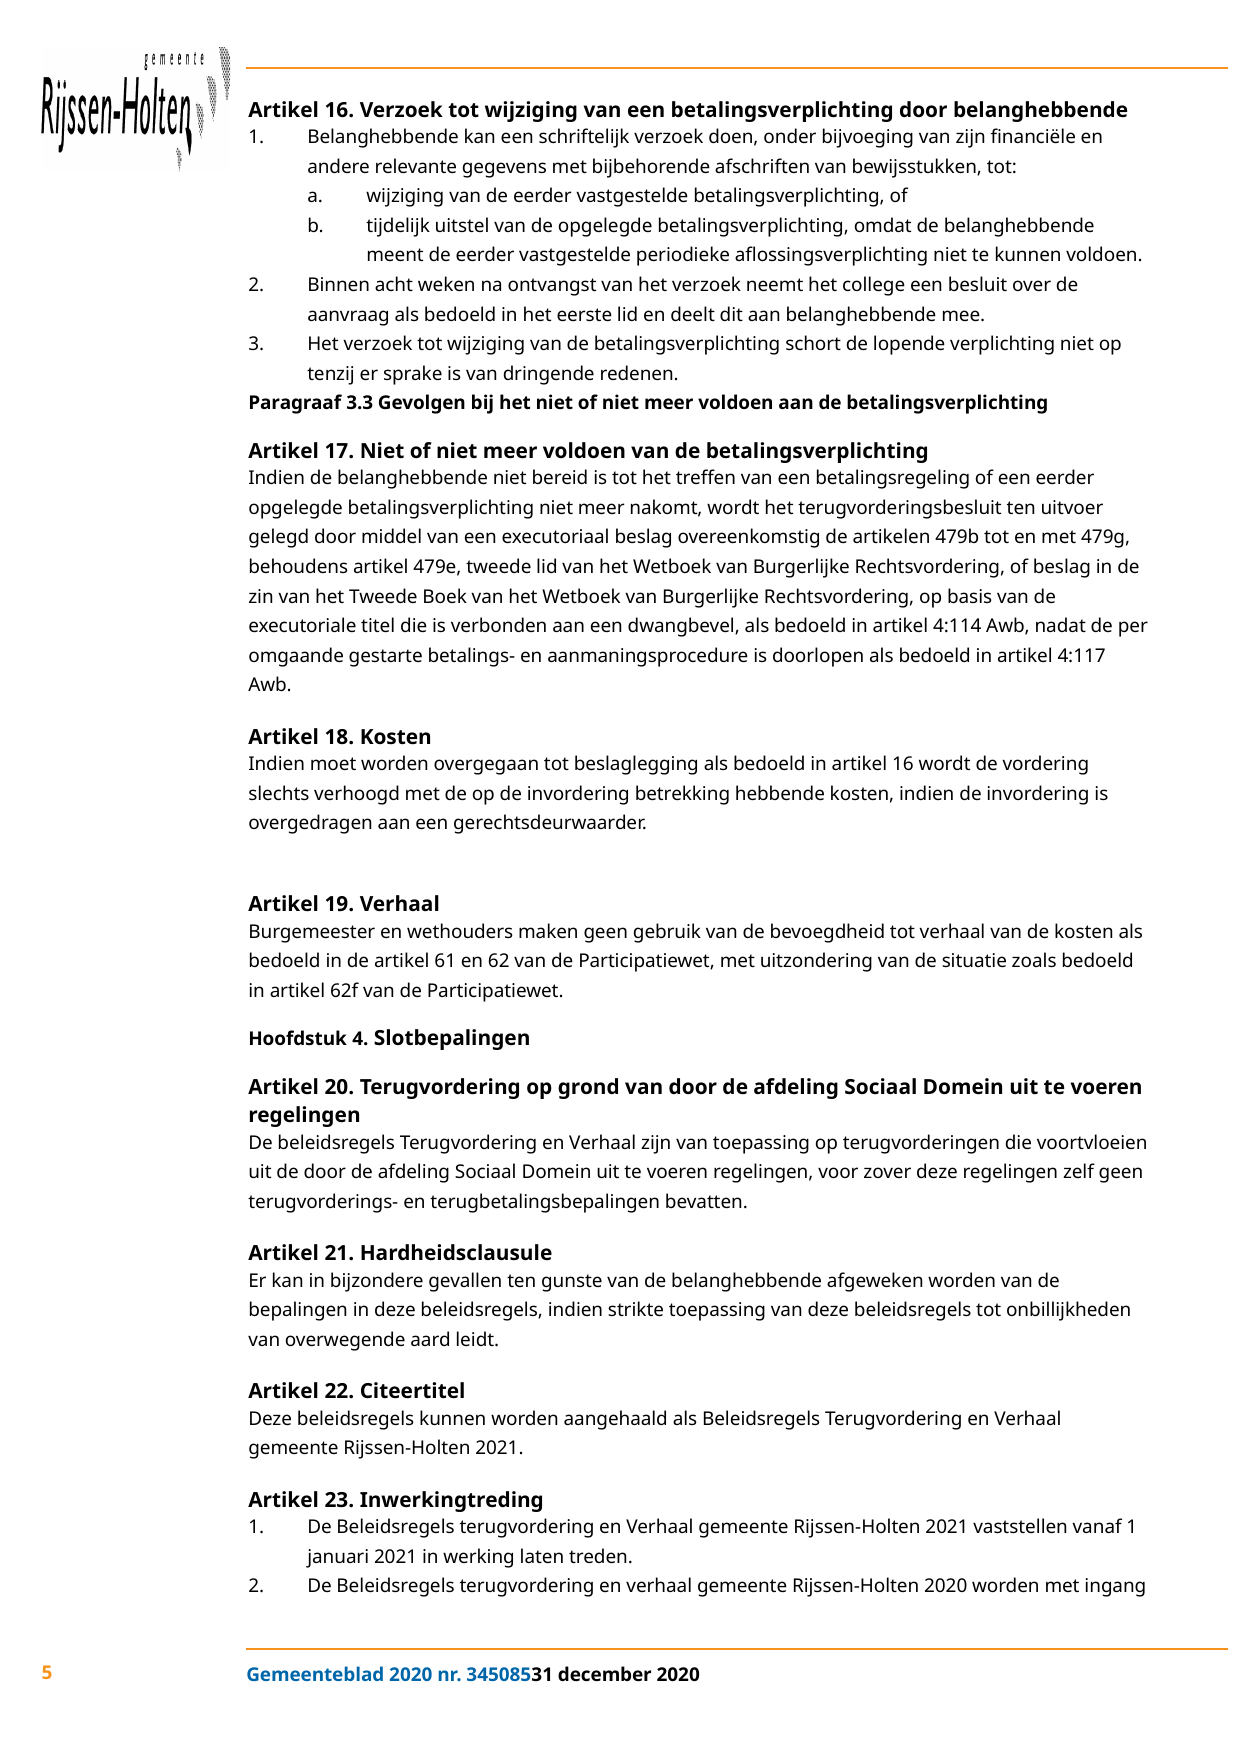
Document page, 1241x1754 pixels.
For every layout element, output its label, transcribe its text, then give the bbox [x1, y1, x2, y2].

text Artikel 16. Verzoek tot wijziging van een betalingsverplichting door belanghebbende [248, 95, 1152, 123]
text Artikel 19. Verhaal [248, 889, 1152, 918]
text Indien de belanghebbende niet bereid is tot het treffen van een betalingsregeling of een eerder [248, 464, 1152, 490]
text Artikel 22. Citeertitel [248, 1377, 1152, 1405]
list De Beleidsregels terugvordering en verhaal gemeente Rijssen-Holten 2020 worden met ingang [248, 1573, 1152, 1598]
list Binnen acht weken na ontvangst van het verzoek neemt het college een besluit over de aanvraag als bedoeld in het eerste lid en deelt dit aan belanghebbende mee. [248, 271, 1152, 326]
list tijdelijk uitstel van de opgelegde betalingsverplichting, omdat de belanghebbende meent de eerder vastgestelde periodieke aflossingsverplichting niet te kunnen voldoen. [307, 212, 1152, 267]
text Deze beleidsregels kunnen worden aangehaald als Beleidsregels Terugvordering en Verhaal gemeente Rijssen-Holten 2021. [248, 1405, 1152, 1460]
list Belanghebbende kan een schriftelijk verzoek doen, onder bijvoeging van zijn financiële en andere relevante gegevens met bijbehorende afschriften van bewijsstukken, tot: [248, 123, 1152, 178]
text Paragraaf 3.3 Gevolgen bij het niet of niet meer voldoen aan de betalingsverplichting [248, 389, 1152, 415]
list Het verzoek tot wijziging van de betalingsverplichting schort de lopende verplichting niet op tenzij er sprake is van dringende redenen. [248, 330, 1152, 386]
text opgelegde betalingsverplichting niet meer nakomt, wordt het terugvorderingsbesluit ten uitvoer gelegd door middel van een executoriaal beslag overeenkomstig de artikelen 479b tot en met 479g, behoudens artikel 479e, tweede lid van het Wetboek van Burgerlijke Rechtsvordering, of beslag in de zin van het Tweede Boek van het Wetboek van Burgerlijke Rechtsvordering, op basis van de executoriale titel die is verbonden aan een dwangbevel, als bedoeld in artikel 4:114 Awb, nadat de per omgaande gestarte betalings- en aanmaningsprocedure is doorlopen als bedoeld in artikel 4:117 Awb. [248, 494, 1152, 697]
text Artikel 18. Kosten [248, 722, 1152, 750]
list De Beleidsregels terugvordering en Verhaal gemeente Rijssen-Holten 2021 vaststellen vanaf 1 januari 2021 in werking laten treden. [248, 1513, 1152, 1569]
text Artikel 23. Inwerkingtreding [248, 1485, 1152, 1513]
text Artikel 17. Niet of niet meer voldoen van de betalingsverplichting [248, 436, 1152, 464]
picture [41, 47, 231, 172]
text De beleidsregels Terugvordering en Verhaal zijn van toepassing op terugvorderingen die voortvloeien uit de door de afdeling Sociaal Domein uit te voeren regelingen, voor zover deze regelingen zelf geen terugvorderings- en terugbetalingsbepalingen bevatten. [248, 1129, 1152, 1214]
text Burgemeester en wethouders maken geen gebruik van de bevoegdheid tot verhaal van de kosten als bedoeld in de artikel 61 en 62 van de Participatiewet, met uitzondering van de situatie zoals bedoeld in artikel 62f van de Participatiewet. [248, 918, 1152, 1003]
text Artikel 21. Hardheidsclausule [248, 1238, 1152, 1267]
text Er kan in bijzondere gevallen ten gunste van de belanghebbende afgeweken worden van de bepalingen in deze beleidsregels, indien strikte toepassing van deze beleidsregels tot onbillijkheden van overwegende aard leidt. [248, 1267, 1152, 1352]
list wijziging van de eerder vastgestelde betalingsverplichting, of [307, 182, 1152, 208]
text Indien moet worden overgegaan tot beslaglegging als bedoeld in artikel 16 wordt de vordering slechts verhoogd met de op de invordering betrekking hebbende kosten, indien de invordering is overgedragen aan een gerechtsdeurwaarder. [248, 750, 1152, 835]
text Hoofdstuk 4. Slotbepalingen [248, 1023, 1152, 1051]
text Artikel 20. Terugvordering op grond van door de afdeling Sociaal Domein uit te voeren regelingen [248, 1072, 1152, 1129]
